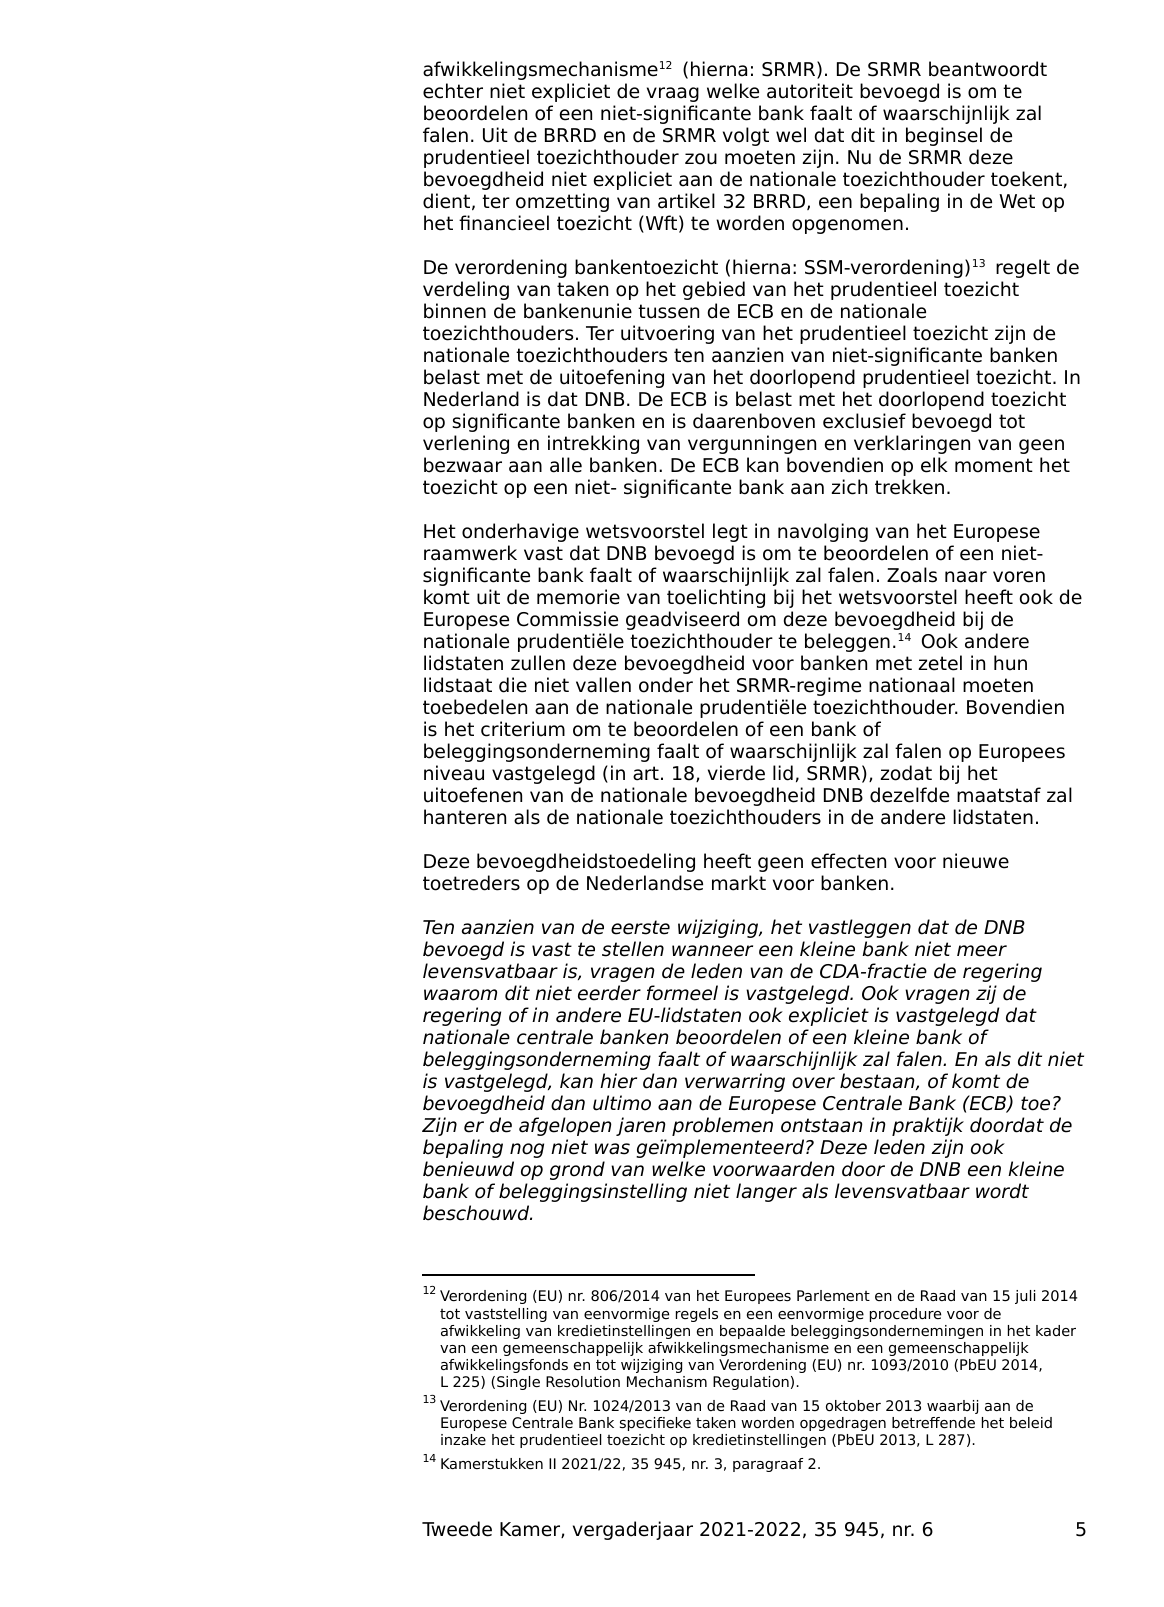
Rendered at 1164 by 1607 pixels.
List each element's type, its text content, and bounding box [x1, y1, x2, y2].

text Kamerstukken II 2021/22, 35 945, nr. 3, paragraaf 2. [422, 1452, 1087, 1474]
text Verordening (EU) Nr. 1024/2013 van de Raad van 15 oktober 2013 waarbij aan de Europese Centrale Bank specifieke taken worden opgedragen betreffende het beleid inzake het prudentieel toezicht op kredietinstellingen (PbEU 2013, L 287). [422, 1393, 1087, 1449]
text afwikkelingsmechanisme (hierna: SRMR). De SRMR beantwoordt echter niet expliciet de vraag welke autoriteit bevoegd is om te beoordelen of een niet-significante bank faalt of waarschijnlijk zal falen. Uit de BRRD en de SRMR volgt wel dat dit in beginsel de prudentieel toezichthouder zou moeten zijn. Nu de SRMR deze bevoegdheid niet expliciet aan de nationale toezichthouder toekent, dient, ter omzetting van artikel 32 BRRD, een bepaling in de Wet op het financieel toezicht (Wft) te worden opgenomen. [422, 59, 1087, 235]
text Verordening (EU) nr. 806/2014 van het Europees Parlement en de Raad van 15 juli 2014 tot vaststelling van eenvormige regels en een eenvormige procedure voor de afwikkeling van kredietinstellingen en bepaalde beleggingsondernemingen in het kader van een gemeenschappelijk afwikkelingsmechanisme en een gemeenschappelijk afwikkelingsfonds en tot wijziging van Verordening (EU) nr. 1093/2010 (PbEU 2014, L 225) (Single Resolution Mechanism Regulation). [422, 1284, 1087, 1391]
text Ten aanzien van de eerste wijziging, het vastleggen dat de DNB bevoegd is vast te stellen wanneer een kleine bank niet meer levensvatbaar is, vragen de leden van de CDA-fractie de regering waarom dit niet eerder formeel is vastgelegd. Ook vragen zij de regering of in andere EU-lidstaten ook expliciet is vastgelegd dat nationale centrale banken beoordelen of een kleine bank of beleggingsonderneming faalt of waarschijnlijk zal falen. En als dit niet is vastgelegd, kan hier dan verwarring over bestaan, of komt de bevoegdheid dan ultimo aan de Europese Centrale Bank (ECB) toe? Zijn er de afgelopen jaren problemen ontstaan in praktijk doordat de bepaling nog niet was geïmplementeerd? Deze leden zijn ook benieuwd op grond van welke voorwaarden door de DNB een kleine bank of beleggingsinstelling niet langer als levensvatbaar wordt beschouwd. [422, 917, 1087, 1225]
text Het onderhavige wetsvoorstel legt in navolging van het Europese raamwerk vast dat DNB bevoegd is om te beoordelen of een niet-significante bank faalt of waarschijnlijk zal falen. Zoals naar voren komt uit de memorie van toelichting bij het wetsvoorstel heeft ook de Europese Commissie geadviseerd om deze bevoegdheid bij de nationale prudentiële toezichthouder te beleggen. Ook andere lidstaten zullen deze bevoegdheid voor banken met zetel in hun lidstaat die niet vallen onder het SRMR-regime nationaal moeten toebedelen aan de nationale prudentiële toezichthouder. Bovendien is het criterium om te beoordelen of een bank of beleggingsonderneming faalt of waarschijnlijk zal falen op Europees niveau vastgelegd (in art. 18, vierde lid, SRMR), zodat bij het uitoefenen van de nationale bevoegdheid DNB dezelfde maatstaf zal hanteren als de nationale toezichthouders in de andere lidstaten. [422, 521, 1087, 829]
text De verordening bankentoezicht (hierna: SSM-verordening) regelt de verdeling van taken op het gebied van het prudentieel toezicht binnen de bankenunie tussen de ECB en de nationale toezichthouders. Ter uitvoering van het prudentieel toezicht zijn de nationale toezichthouders ten aanzien van niet-significante banken belast met de uitoefening van het doorlopend prudentieel toezicht. In Nederland is dat DNB. De ECB is belast met het doorlopend toezicht op significante banken en is daarenboven exclusief bevoegd tot verlening en intrekking van vergunningen en verklaringen van geen bezwaar aan alle banken. De ECB kan bovendien op elk moment het toezicht op een niet- significante bank aan zich trekken. [422, 257, 1087, 499]
text Deze bevoegdheidstoedeling heeft geen effecten voor nieuwe toetreders op de Nederlandse markt voor banken. [422, 851, 1087, 895]
